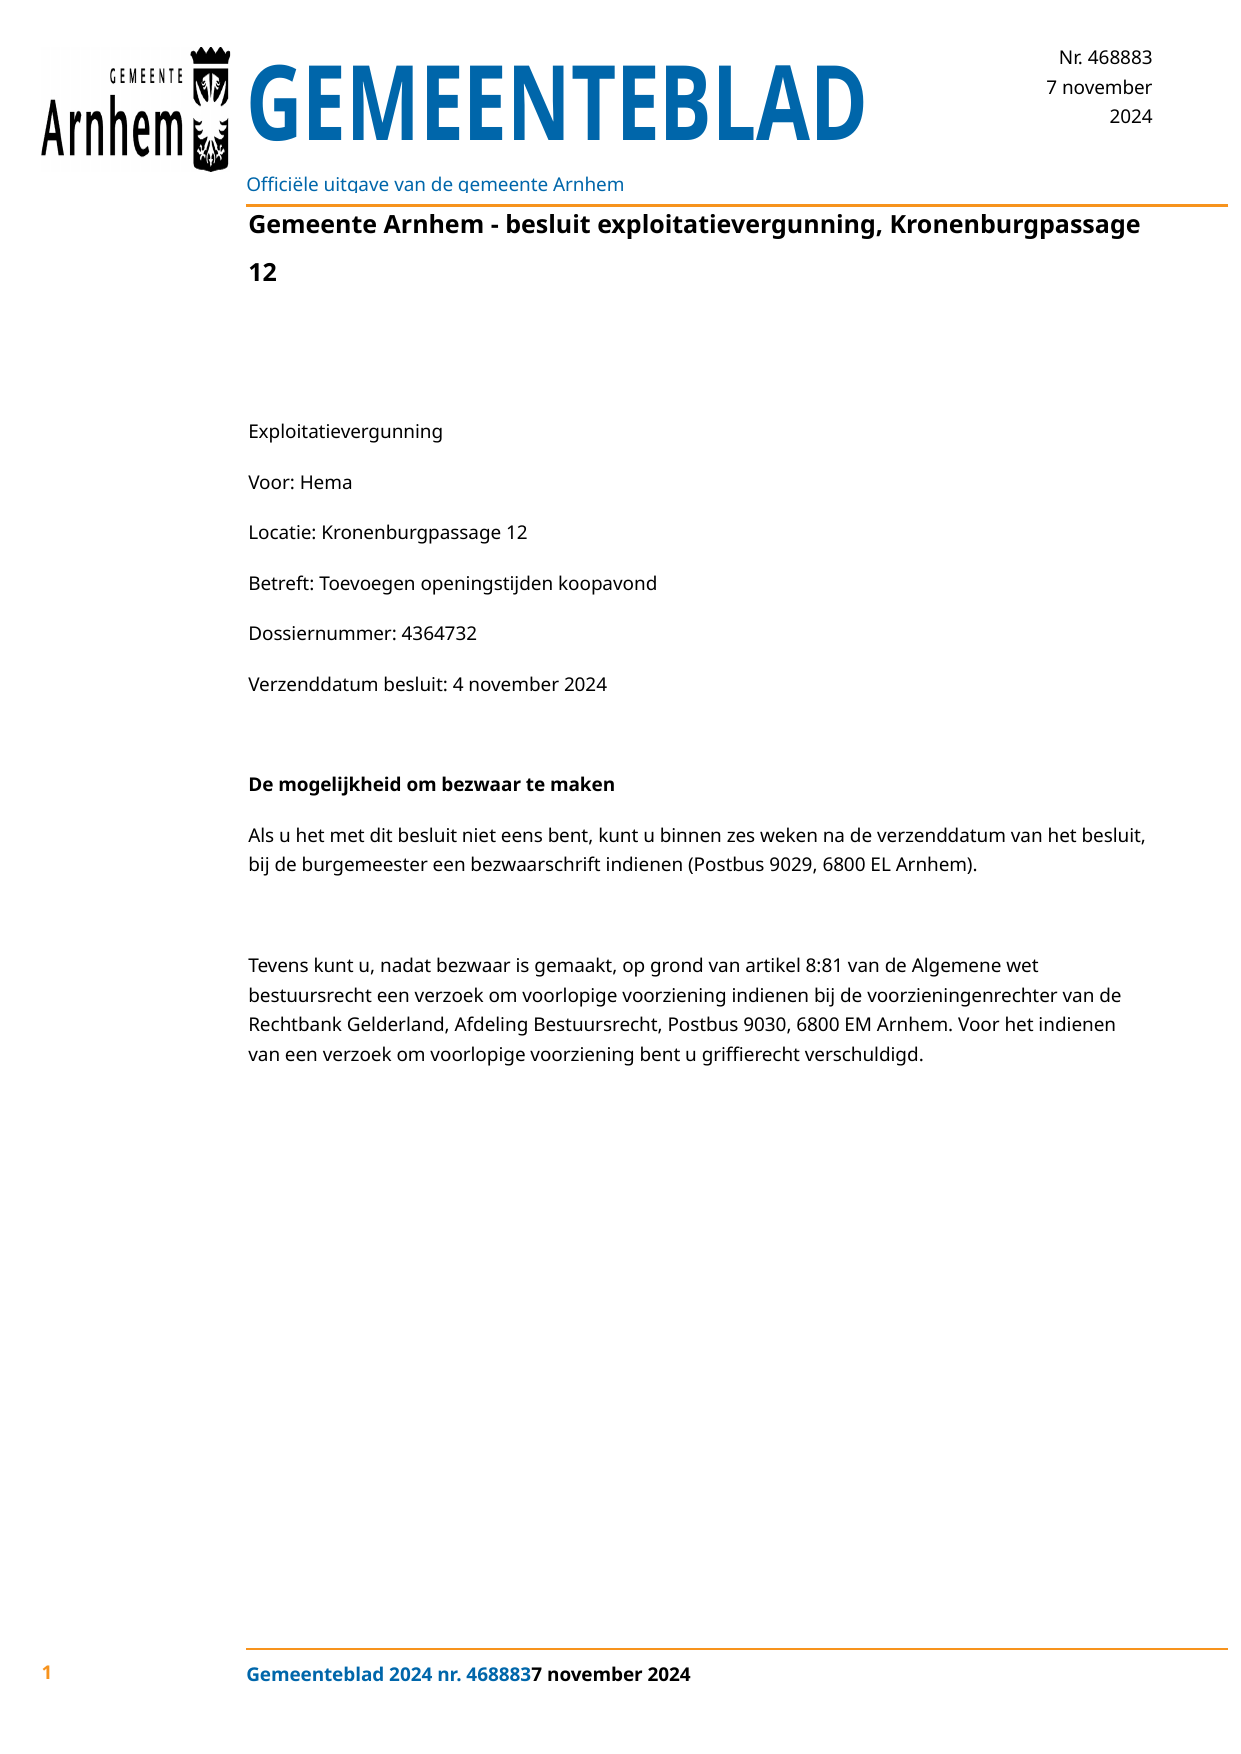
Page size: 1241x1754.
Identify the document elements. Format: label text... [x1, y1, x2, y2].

text Betreft: Toevoegen openingstijden koopavond [248, 570, 1152, 596]
text De mogelijkheid om bezwaar te maken [248, 772, 1152, 797]
text Voor: Hema [248, 469, 1152, 495]
picture [41, 47, 231, 172]
text Tevens kunt u, nadat bezwaar is gemaakt, op grond van artikel 8:81 van de Algemene wet bestuursrecht een verzoek om voorlopige voorziening indienen bij de voorzieningenrechter van de Rechtbank Gelderland, Afdeling Bestuursrecht, Postbus 9030, 6800 EM Arnhem. Voor het indienen van een verzoek om voorlopige voorziening bent u griffierecht verschuldigd. [248, 952, 1152, 1067]
text Gemeente Arnhem - besluit exploitatievergunning, Kronenburgpassage 12 [248, 207, 1152, 288]
text Exploitatievergunning [248, 419, 1152, 444]
text Als u het met dit besluit niet eens bent, kunt u binnen zes weken na de verzenddatum van het besluit, bij de burgemeester een bezwaarschrift indienen (Postbus 9029, 6800 EL Arnhem). [248, 822, 1152, 877]
text Dossiernummer: 4364732 [248, 620, 1152, 646]
text Verzenddatum besluit: 4 november 2024 [248, 671, 1152, 697]
text Locatie: Kronenburgpassage 12 [248, 519, 1152, 545]
